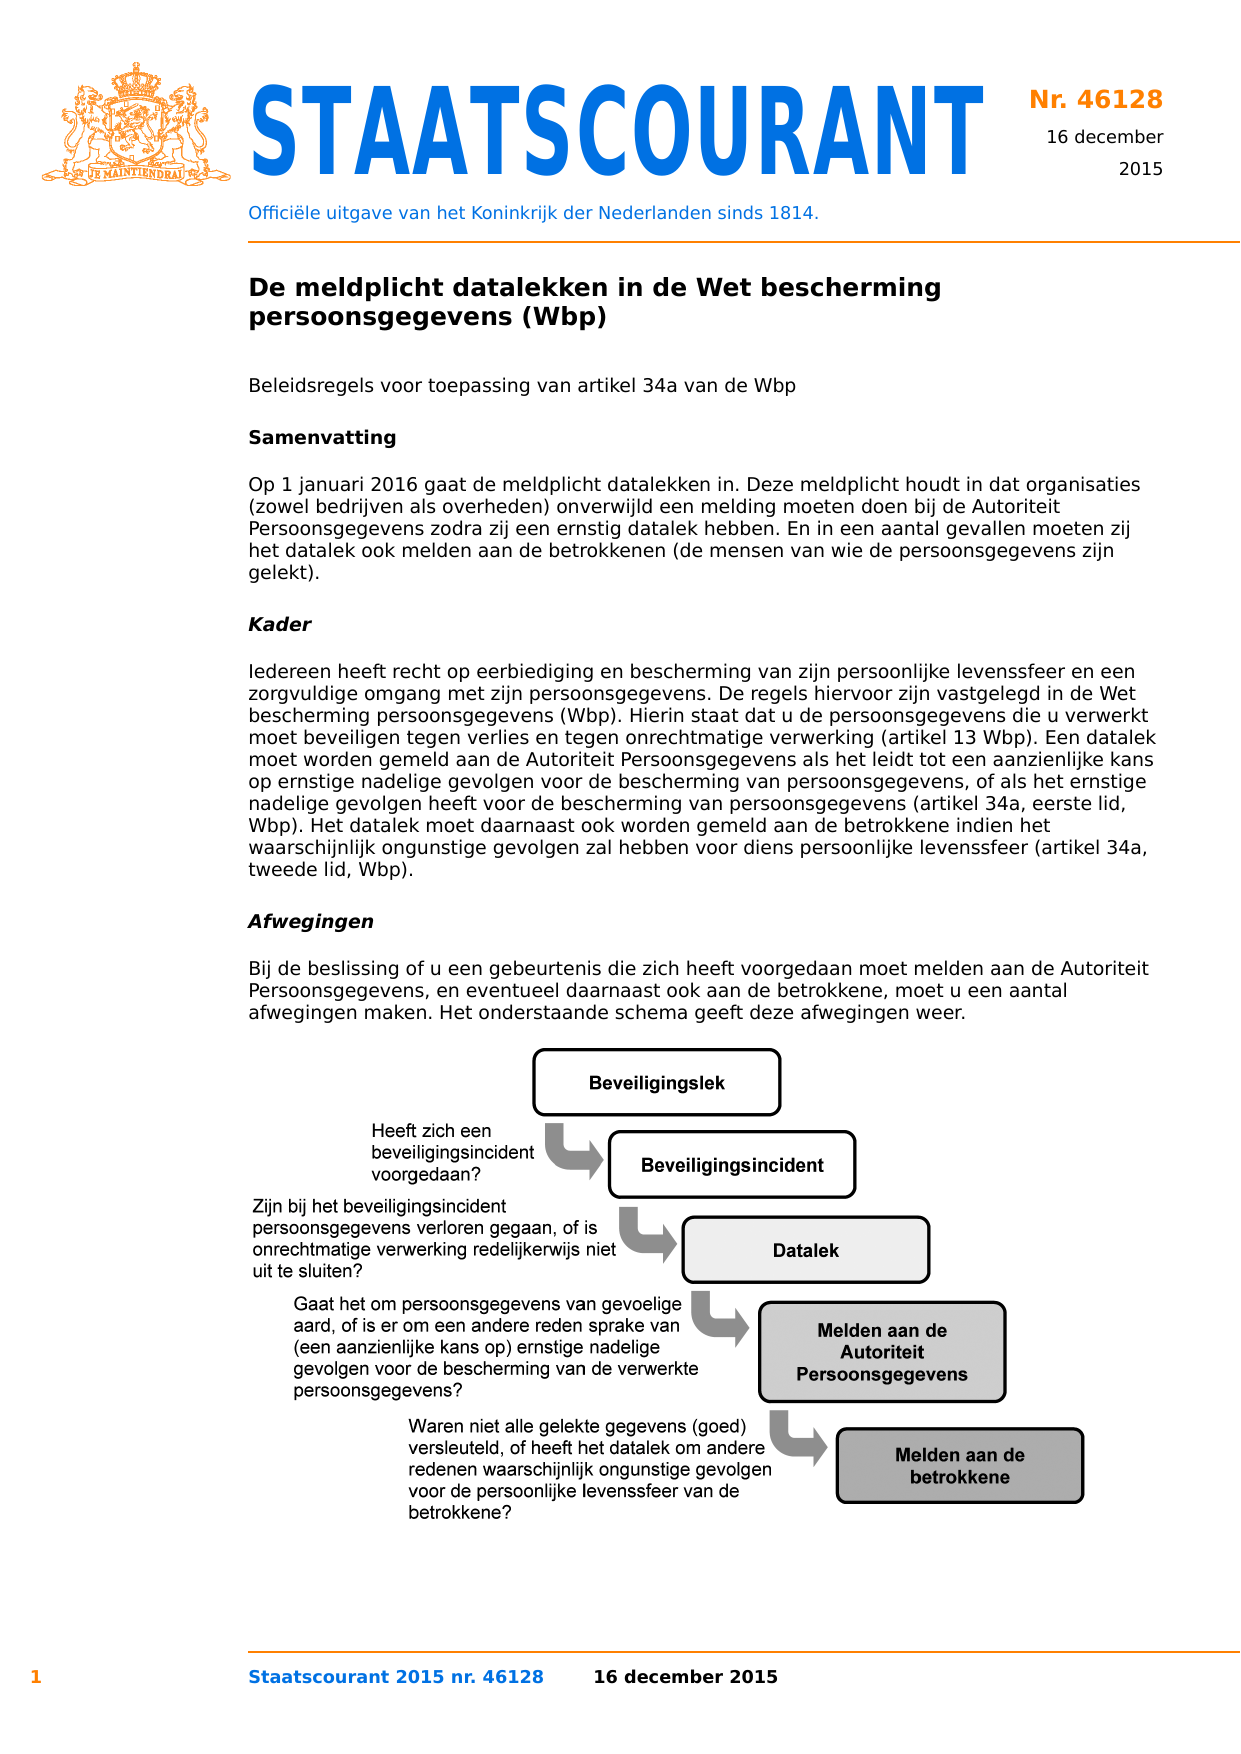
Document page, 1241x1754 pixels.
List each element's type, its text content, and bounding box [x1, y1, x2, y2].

picture [248, 1045, 1087, 1524]
text Op 1 januari 2016 gaat de meldplicht datalekken in. Deze meldplicht houdt in dat organisaties (zowel bedrijven als overheden) onverwijld een melding moeten doen bij de Autoriteit Persoonsgegevens zodra zij een ernstig datalek hebben. En in een aantal gevallen moeten zij het datalek ook melden aan de betrokkenen (de mensen van wie de persoonsgegevens zijn gelekt). [248, 474, 1163, 584]
text Iedereen heeft recht op eerbiediging en bescherming van zijn persoonlijke levenssfeer en een zorgvuldige omgang met zijn persoonsgegevens. De regels hiervoor zijn vastgelegd in de Wet bescherming persoonsgegevens (Wbp). Hierin staat dat u de persoonsgegevens die u verwerkt moet beveiligen tegen verlies en tegen onrechtmatige verwerking (artikel 13 Wbp). Een datalek moet worden gemeld aan de Autoriteit Persoonsgegevens als het leidt tot een aanzienlijke kans op ernstige nadelige gevolgen voor de bescherming van persoonsgegevens, of als het ernstige nadelige gevolgen heeft voor de bescherming van persoonsgegevens (artikel 34a, eerste lid, Wbp). Het datalek moet daarnaast ook worden gemeld aan de betrokkene indien het waarschijnlijk ongunstige gevolgen zal hebben voor diens persoonlijke levenssfeer (artikel 34a, tweede lid, Wbp). [248, 661, 1163, 881]
text Bij de beslissing of u een gebeurtenis die zich heeft voorgedaan moet melden aan de Autoriteit Persoonsgegevens, en eventueel daarnaast ook aan de betrokkene, moet u een aantal afwegingen maken. Het onderstaande schema geeft deze afwegingen weer. [248, 958, 1163, 1024]
subtitle De meldplicht datalekken in de Wet bescherming persoonsgegevens (Wbp) [248, 273, 1163, 331]
subtitle Afwegingen [248, 911, 1163, 933]
subtitle Samenvatting [248, 427, 1163, 449]
table_cell Officiële uitgave van het Koninkrijk der Nederlanden sinds 1814. [248, 203, 1240, 241]
table_header [25, 62, 248, 241]
picture [41, 62, 231, 186]
table_cell 2015 [998, 153, 1240, 203]
table_header Nr. 46128 [998, 62, 1240, 121]
table_cell 16 december [998, 121, 1240, 153]
subtitle Kader [248, 614, 1163, 636]
table_header STAATSCOURANT [248, 62, 998, 203]
text Beleidsregels voor toepassing van artikel 34a van de Wbp [248, 375, 1163, 397]
